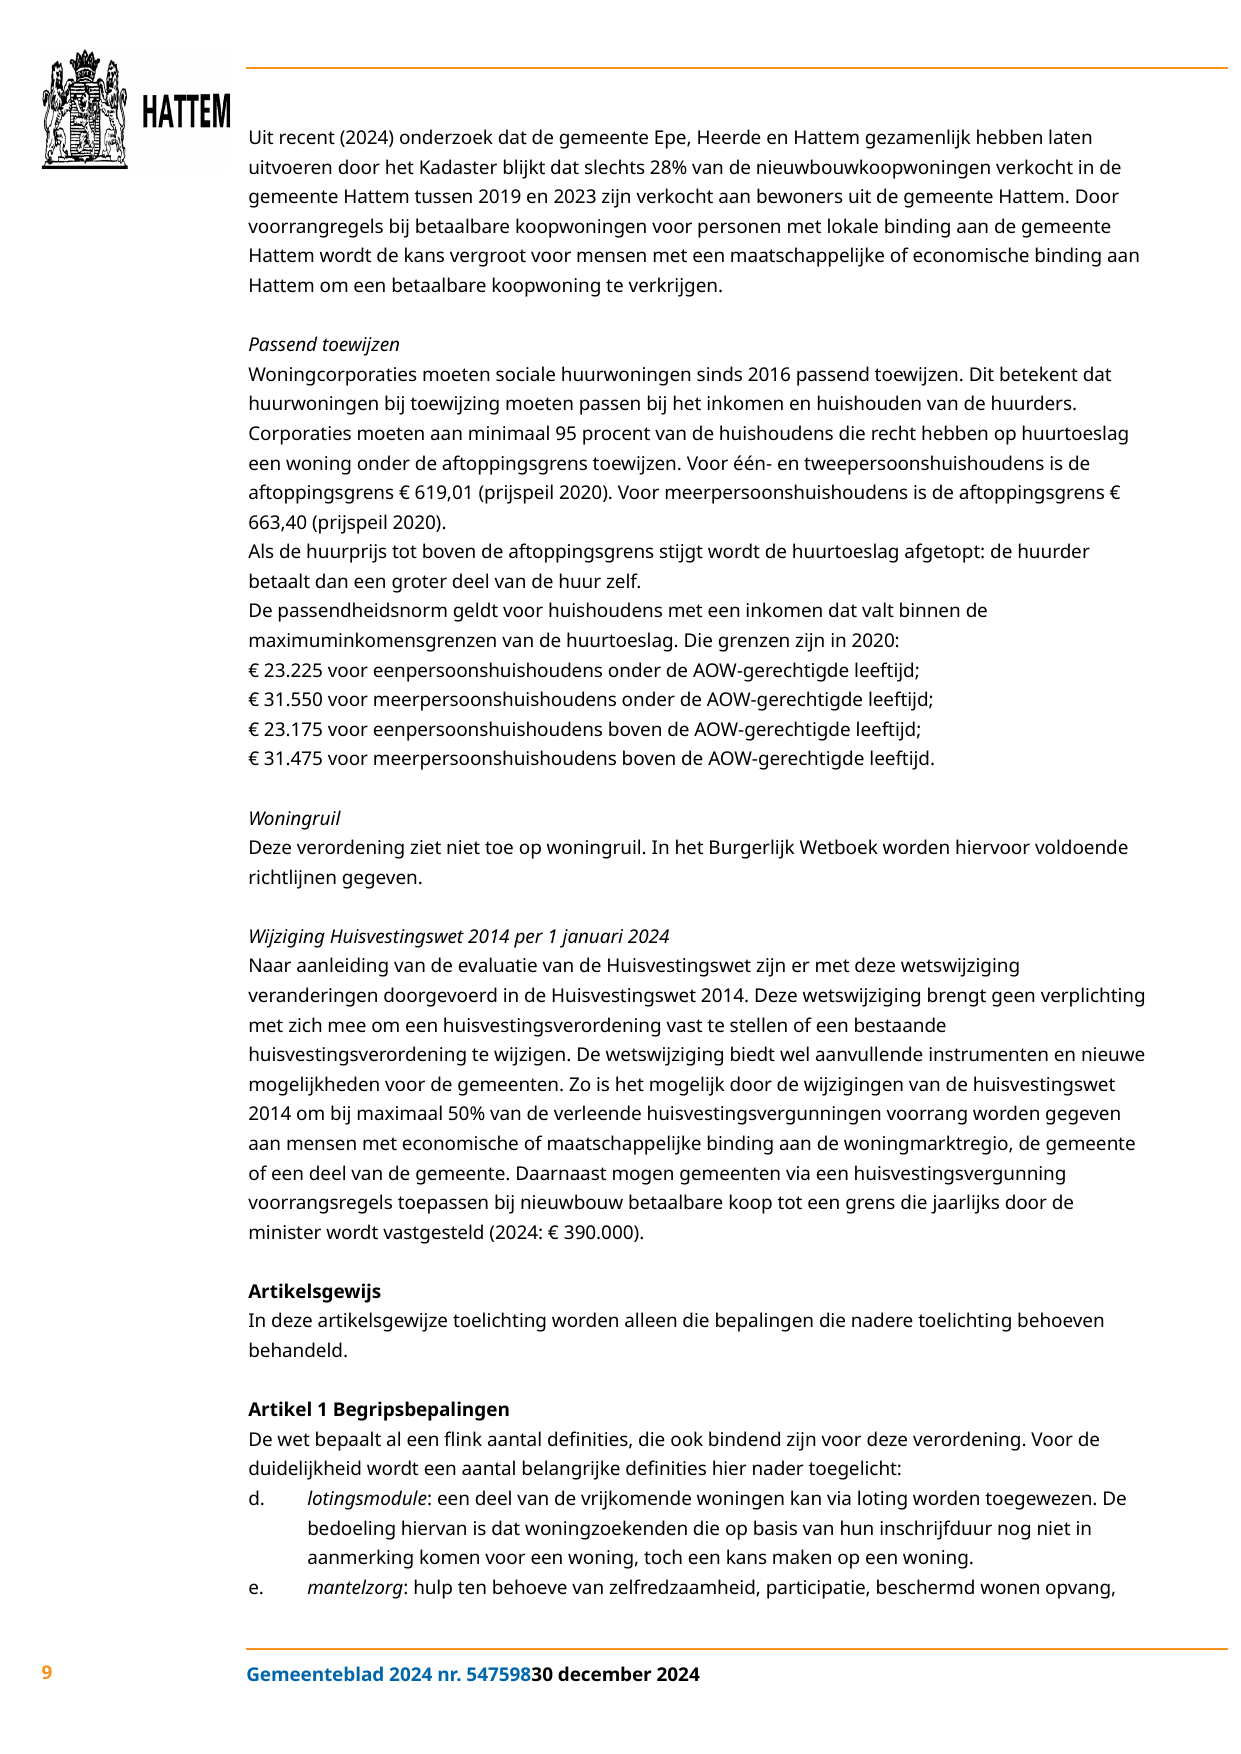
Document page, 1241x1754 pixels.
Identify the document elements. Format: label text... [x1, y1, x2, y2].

text Artikel 1 Begripsbepalingen [248, 1396, 1152, 1422]
list mantelzorg: hulp ten behoeve van zelfredzaamheid, participatie, beschermd wonen opvang, [248, 1574, 1152, 1600]
text Deze verordening ziet niet toe op woningruil. In het Burgerlijk Wetboek worden hiervoor voldoende richtlijnen gegeven. [248, 834, 1152, 890]
text In deze artikelsgewijze toelichting worden alleen die bepalingen die nadere toelichting behoeven behandeld. [248, 1308, 1152, 1363]
list lotingsmodule: een deel van de vrijkomende woningen kan via loting worden toegewezen. De bedoeling hiervan is dat woningzoekenden die op basis van hun inschrijfduur nog niet in aanmerking komen voor een woning, toch een kans maken op een woning. [248, 1485, 1152, 1570]
text € 23.175 voor eenpersoonshuishoudens boven de AOW-gerechtigde leeftijd; [248, 716, 1152, 742]
text € 23.225 voor eenpersoonshuishoudens onder de AOW-gerechtigde leeftijd; [248, 657, 1152, 683]
text Als de huurprijs tot boven de aftoppingsgrens stijgt wordt de huurtoeslag afgetopt: de huurder betaalt dan een groter deel van de huur zelf. [248, 538, 1152, 594]
text Uit recent (2024) onderzoek dat de gemeente Epe, Heerde en Hattem gezamenlijk hebben laten uitvoeren door het Kadaster blijkt dat slechts 28% van de nieuwbouwkoopwoningen verkocht in de gemeente Hattem tussen 2019 en 2023 zijn verkocht aan bewoners uit de gemeente Hattem. Door voorrangregels bij betaalbare koopwoningen voor personen met lokale binding aan de gemeente Hattem wordt de kans vergroot voor mensen met een maatschappelijke of economische binding aan Hattem om een betaalbare koopwoning te verkrijgen. [248, 124, 1152, 298]
text Wijziging Huisvestingswet 2014 per 1 januari 2024 [248, 923, 1152, 949]
text € 31.550 voor meerpersoonshuishoudens onder de AOW-gerechtigde leeftijd; [248, 686, 1152, 712]
picture [41, 47, 231, 172]
text Artikelsgewijs [248, 1278, 1152, 1304]
text € 31.475 voor meerpersoonshuishoudens boven de AOW-gerechtigde leeftijd. [248, 746, 1152, 771]
text Woningruil [248, 805, 1152, 831]
text De wet bepaalt al een flink aantal definities, die ook bindend zijn voor deze verordening. Voor de duidelijkheid wordt een aantal belangrijke definities hier nader toegelicht: [248, 1426, 1152, 1481]
text De passendheidsnorm geldt voor huishoudens met een inkomen dat valt binnen de maximuminkomensgrenzen van de huurtoeslag. Die grenzen zijn in 2020: [248, 598, 1152, 653]
text Passend toewijzen [248, 331, 1152, 357]
text Woningcorporaties moeten sociale huurwoningen sinds 2016 passend toewijzen. Dit betekent dat huurwoningen bij toewijzing moeten passen bij het inkomen en huishouden van de huurders. Corporaties moeten aan minimaal 95 procent van de huishoudens die recht hebben op huurtoeslag een woning onder de aftoppingsgrens toewijzen. Voor één- en tweepersoonshuishoudens is de aftoppingsgrens € 619,01 (prijspeil 2020). Voor meerpersoonshuishoudens is de aftoppingsgrens € 663,40 (prijspeil 2020). [248, 361, 1152, 535]
text Naar aanleiding van de evaluatie van de Huisvestingswet zijn er met deze wetswijziging veranderingen doorgevoerd in de Huisvestingswet 2014. Deze wetswijziging brengt geen verplichting met zich mee om een huisvestingsverordening vast te stellen of een bestaande huisvestingsverordening te wijzigen. De wetswijziging biedt wel aanvullende instrumenten en nieuwe mogelijkheden voor de gemeenten. Zo is het mogelijk door de wijzigingen van de huisvestingswet 2014 om bij maximaal 50% van de verleende huisvestingsvergunningen voorrang worden gegeven aan mensen met economische of maatschappelijke binding aan de woningmarktregio, de gemeente of een deel van de gemeente. Daarnaast mogen gemeenten via een huisvestingsvergunning voorrangsregels toepassen bij nieuwbouw betaalbare koop tot een grens die jaarlijks door de minister wordt vastgesteld (2024: € 390.000). [248, 953, 1152, 1245]
